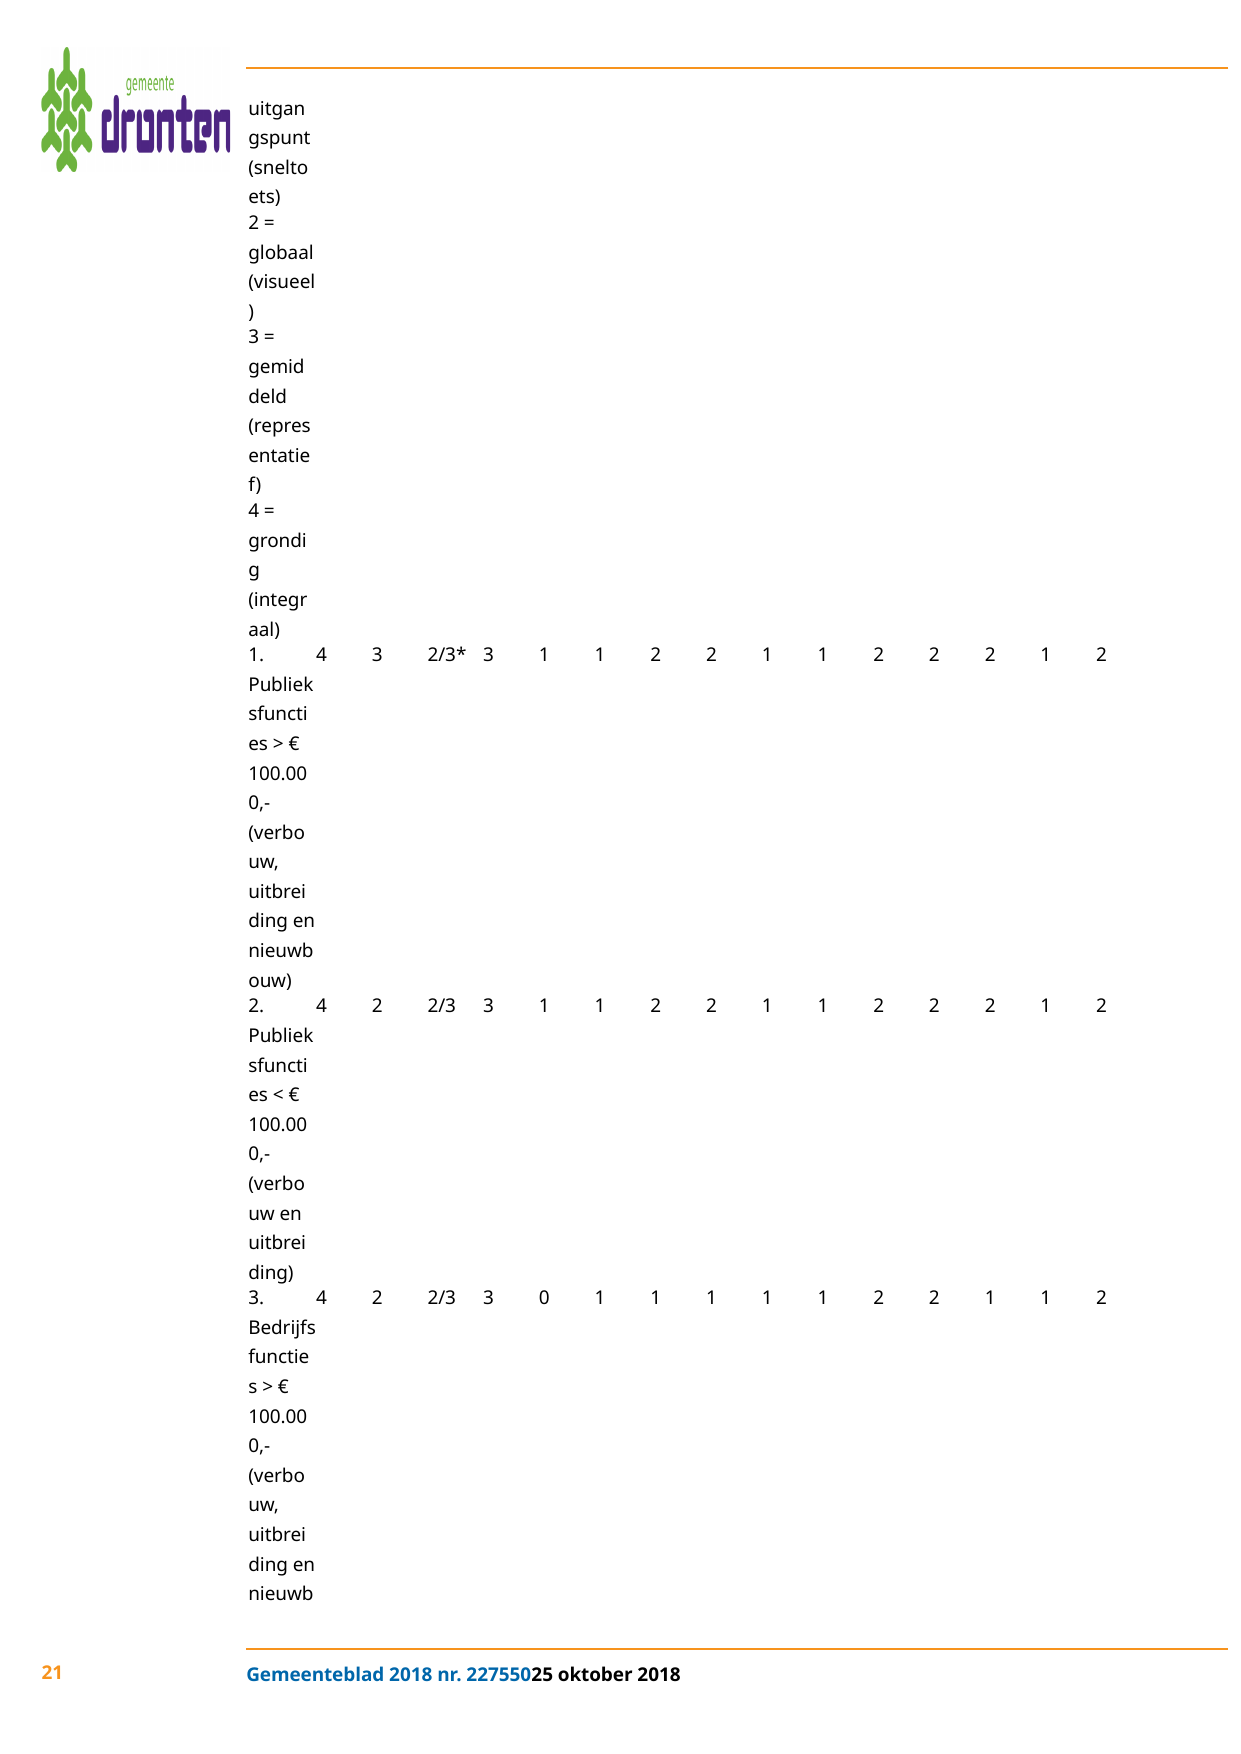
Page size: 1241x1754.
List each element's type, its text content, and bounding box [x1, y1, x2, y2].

table_cell [762, 95, 817, 209]
table_cell [427, 324, 483, 497]
table_cell 2 [650, 641, 706, 993]
table_cell 4 [316, 641, 372, 993]
table_cell [594, 95, 650, 209]
table_cell 2 [1096, 1285, 1152, 1606]
table_cell 1 [1040, 1285, 1096, 1606]
table_cell 2. Publieksfuncties < € 100.000,- (verbouw en uitbreiding) [248, 993, 316, 1284]
table_cell [483, 95, 539, 209]
table_cell [539, 209, 594, 324]
table_cell [1096, 95, 1152, 209]
table_cell [929, 209, 984, 324]
table_cell [316, 95, 372, 209]
table_cell [1096, 498, 1152, 641]
table_cell [483, 498, 539, 641]
table_cell [929, 324, 984, 497]
table_cell uitgangspunt (sneltoets) [248, 95, 316, 209]
table_cell [372, 498, 427, 641]
table_cell 2 [929, 641, 984, 993]
table_cell 4 [316, 1285, 372, 1606]
table_cell [372, 95, 427, 209]
table_cell [873, 324, 929, 497]
table_cell 2/3 [427, 993, 483, 1284]
table_cell 0 [539, 1285, 594, 1606]
table_cell 1 [762, 641, 817, 993]
table_cell 1 [594, 993, 650, 1284]
table_cell 2 [650, 993, 706, 1284]
table_cell 1 [762, 1285, 817, 1606]
table_cell 1 [817, 993, 873, 1284]
table_cell 2 [985, 641, 1040, 993]
table_cell [706, 95, 762, 209]
table_cell 1 [762, 993, 817, 1284]
table_cell [873, 498, 929, 641]
table_cell 2 [706, 641, 762, 993]
table_cell 1 [594, 1285, 650, 1606]
table_cell [1040, 95, 1096, 209]
table_cell [929, 498, 984, 641]
table_cell [929, 95, 984, 209]
table_cell [706, 209, 762, 324]
table_cell [817, 498, 873, 641]
table_cell 3. Bedrijfsfuncties > € 100.000,- (verbouw, uitbreiding en nieuwb [248, 1285, 316, 1606]
table_cell 2/3* [427, 641, 483, 993]
table_cell [427, 95, 483, 209]
table_cell [706, 324, 762, 497]
table_cell [427, 498, 483, 641]
table_cell [539, 95, 594, 209]
table_cell [316, 324, 372, 497]
table_cell 2 = globaal (visueel) [248, 209, 316, 324]
table_cell [1096, 324, 1152, 497]
table_cell [985, 498, 1040, 641]
table_cell 1 [706, 1285, 762, 1606]
table_cell [372, 324, 427, 497]
table_cell 2 [929, 1285, 984, 1606]
table_cell 3 [372, 641, 427, 993]
table_cell 3 [483, 641, 539, 993]
table_cell [817, 324, 873, 497]
table_cell 1. Publieksfuncties > € 100.000,- (verbouw, uitbreiding en nieuwbouw) [248, 641, 316, 993]
table_cell 1 [650, 1285, 706, 1606]
table_cell 2/3 [427, 1285, 483, 1606]
table_cell 4 [316, 993, 372, 1284]
table_cell [594, 209, 650, 324]
table_cell 2 [372, 1285, 427, 1606]
table_cell [427, 209, 483, 324]
table_cell 1 [1040, 993, 1096, 1284]
table_cell 1 [817, 641, 873, 993]
table_cell [539, 324, 594, 497]
table_cell [706, 498, 762, 641]
table_cell [817, 95, 873, 209]
table_cell 2 [929, 993, 984, 1284]
table_cell [650, 95, 706, 209]
table_cell 3 [483, 1285, 539, 1606]
table_cell 2 [985, 993, 1040, 1284]
table_cell 2 [1096, 993, 1152, 1284]
table_cell 1 [594, 641, 650, 993]
table_cell [762, 324, 817, 497]
table_cell 2 [1096, 641, 1152, 993]
table_cell [985, 324, 1040, 497]
table_cell 1 [817, 1285, 873, 1606]
table_cell [539, 498, 594, 641]
table_cell [762, 209, 817, 324]
table_cell 4 = grondig (integraal) [248, 498, 316, 641]
table_cell 2 [873, 1285, 929, 1606]
table_cell [650, 324, 706, 497]
table_cell 3 = gemiddeld (representatief) [248, 324, 316, 497]
table_cell [985, 95, 1040, 209]
table_cell [1040, 498, 1096, 641]
table_cell [1040, 324, 1096, 497]
table_cell 1 [539, 993, 594, 1284]
table_cell [594, 324, 650, 497]
table_cell [873, 209, 929, 324]
table_cell [650, 498, 706, 641]
table_cell 2 [706, 993, 762, 1284]
table_cell [316, 498, 372, 641]
table_cell [1040, 209, 1096, 324]
table_cell [817, 209, 873, 324]
table_cell [372, 209, 427, 324]
picture [41, 47, 231, 172]
table_cell 2 [873, 993, 929, 1284]
table_cell [985, 209, 1040, 324]
table_cell 1 [985, 1285, 1040, 1606]
table_cell [762, 498, 817, 641]
table_cell [594, 498, 650, 641]
table_cell 2 [372, 993, 427, 1284]
table_cell 1 [1040, 641, 1096, 993]
table_cell [873, 95, 929, 209]
table_cell 2 [873, 641, 929, 993]
table_cell [483, 209, 539, 324]
table_cell [483, 324, 539, 497]
table_cell [1096, 209, 1152, 324]
table_cell [316, 209, 372, 324]
table_cell 3 [483, 993, 539, 1284]
table_cell [650, 209, 706, 324]
table_cell 1 [539, 641, 594, 993]
